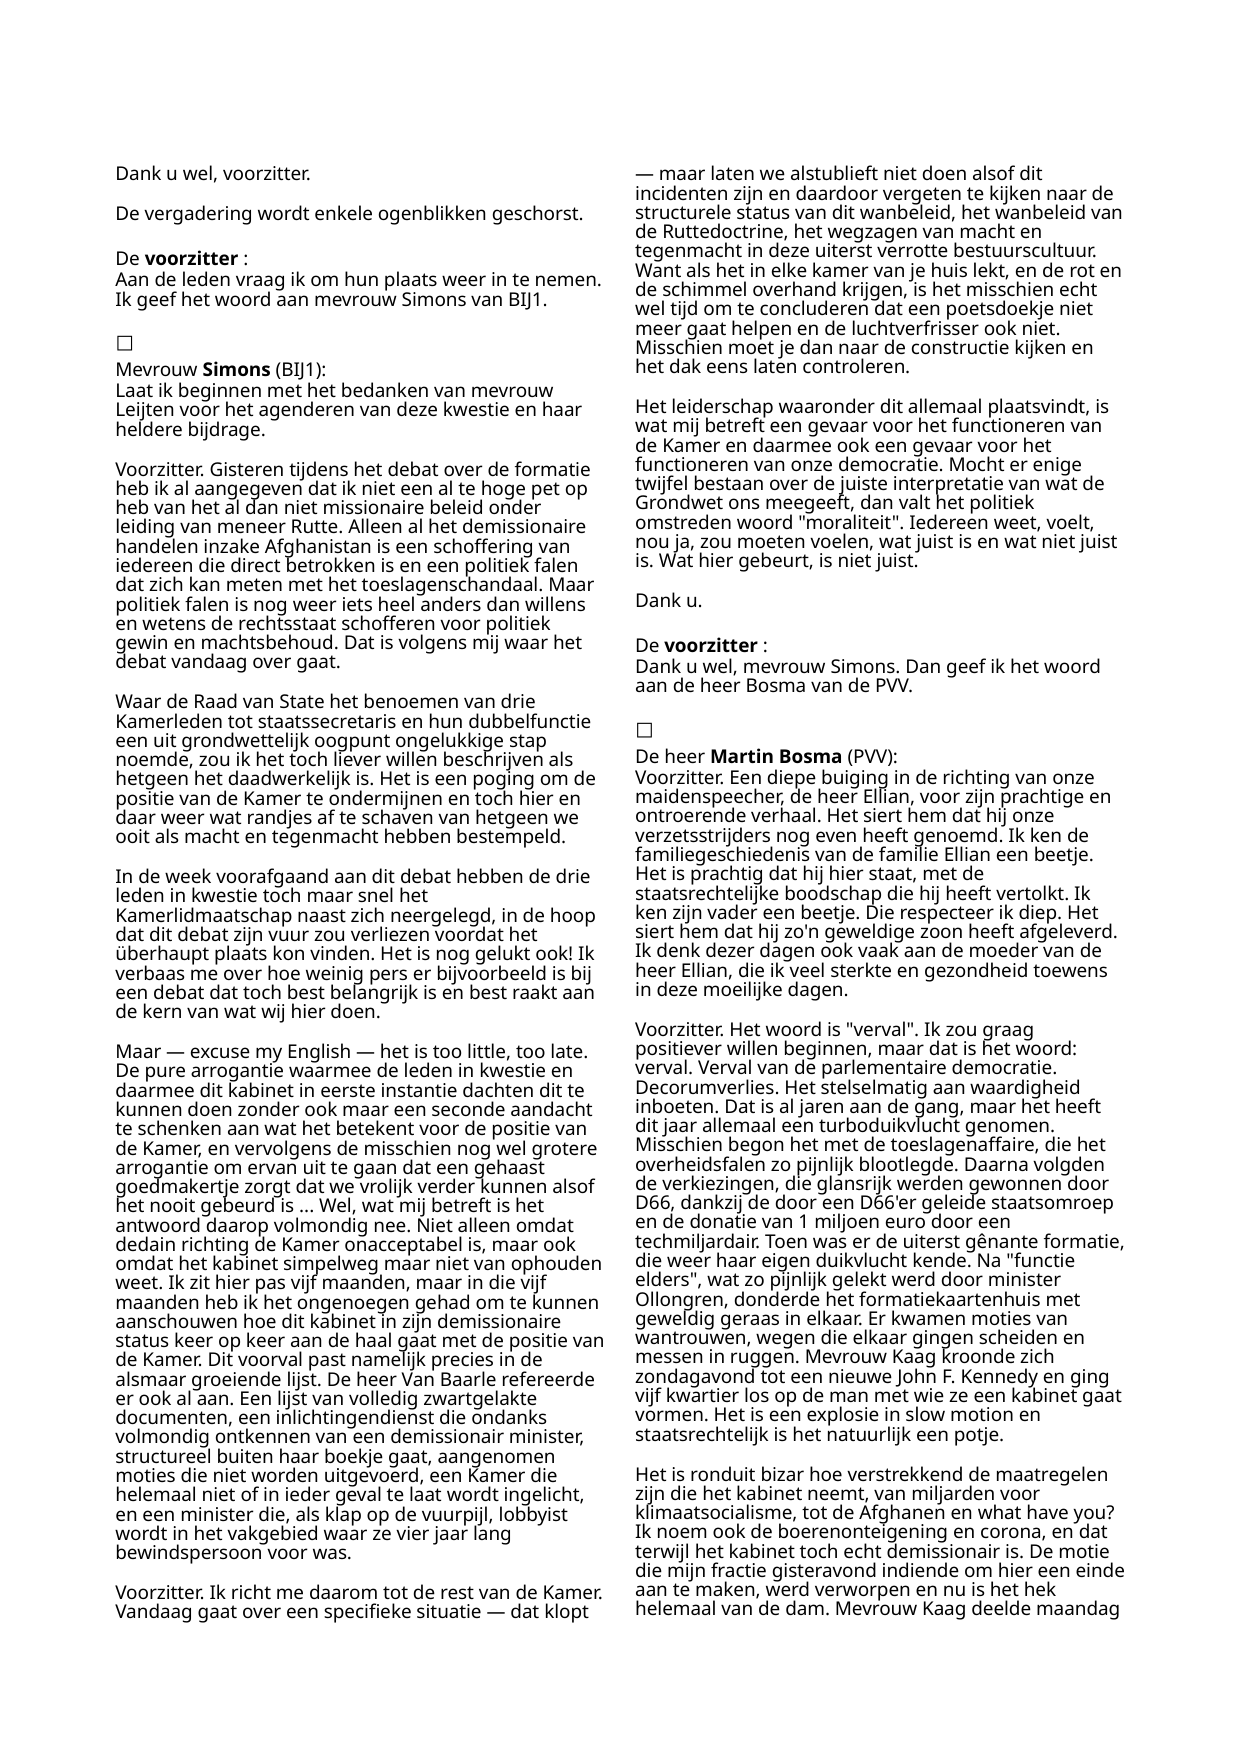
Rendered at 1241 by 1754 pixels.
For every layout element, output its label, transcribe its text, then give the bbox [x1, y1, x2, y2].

text De voorzitter : [635, 632, 1125, 658]
text De vergadering wordt enkele ogenblikken geschorst. [115, 205, 605, 225]
text Voorzitter. Een diepe buiging in de richting van onze maidenspeecher, de heer Ellian, voor zijn prachtige en ontroerende verhaal. Het siert hem dat hij onze verzetsstrijders nog even heeft genoemd. Ik ken de familiegeschiedenis van de familie Ellian een beetje. Het is prachtig dat hij hier staat, met de staatsrechtelijke boodschap die hij heeft vertolkt. Ik ken zijn vader een beetje. Die respecteer ik diep. Het siert hem dat hij zo'n geweldige zoon heeft afgeleverd. Ik denk dezer dagen ook vaak aan de moeder van de heer Ellian, die ik veel sterkte en gezondheid toewens in deze moeilijke dagen. [635, 769, 1125, 1000]
text De voorzitter : [115, 246, 605, 271]
text ⬜ [115, 331, 605, 356]
text De heer Martin Bosma (PVV): [635, 743, 1125, 769]
text Dank u. [635, 592, 1125, 611]
text Dank u wel, voorzitter. [115, 165, 605, 184]
text In de week voorafgaand aan dit debat hebben de drie leden in kwestie toch maar snel het Kamerlidmaatschap naast zich neergelegd, in de hoop dat dit debat zijn vuur zou verliezen voordat het überhaupt plaats kon vinden. Het is nog gelukt ook! Ik verbaas me over hoe weinig pers er bijvoorbeeld is bij een debat dat toch best belangrijk is en best raakt aan de kern van wat wij hier doen. [115, 868, 605, 1022]
text Mevrouw Simons (BIJ1): [115, 356, 605, 382]
text Het leiderschap waaronder dit allemaal plaatsvindt, is wat mij betreft een gevaar voor het functioneren van de Kamer en daarmee ook een gevaar voor het functioneren van onze democratie. Mocht er enige twijfel bestaan over de juiste interpretatie van wat de Grondwet ons meegeeft, dan valt het politiek omstreden woord "moraliteit". Iedereen weet, voelt, nou ja, zou moeten voelen, wat juist is en wat niet juist is. Wat hier gebeurt, is niet juist. [635, 398, 1125, 571]
text ⬜ [635, 717, 1125, 743]
text Voorzitter. Het woord is "verval". Ik zou graag positiever willen beginnen, maar dat is het woord: verval. Verval van de parlementaire democratie. Decorumverlies. Het stelselmatig aan waardigheid inboeten. Dat is al jaren aan de gang, maar het heeft dit jaar allemaal een turboduikvlucht genomen. Misschien begon het met de toeslagenaffaire, die het overheidsfalen zo pijnlijk blootlegde. Daarna volgden de verkiezingen, die glansrijk werden gewonnen door D66, dankzij de door een D66'er geleide staatsomroep en de donatie van 1 miljoen euro door een techmiljardair. Toen was er de uiterst gênante formatie, die weer haar eigen duikvlucht kende. Na "functie elders", wat zo pijnlijk gelekt werd door minister Ollongren, donderde het formatiekaartenhuis met geweldig geraas in elkaar. Er kwamen moties van wantrouwen, wegen die elkaar gingen scheiden en messen in ruggen. Mevrouw Kaag kroonde zich zondagavond tot een nieuwe John F. Kennedy en ging vijf kwartier los op de man met wie ze een kabinet gaat vormen. Het is een explosie in slow motion en staatsrechtelijk is het natuurlijk een potje. [635, 1021, 1125, 1445]
text Laat ik beginnen met het bedanken van mevrouw Leijten voor het agenderen van deze kwestie en haar heldere bijdrage. [115, 382, 605, 440]
text Voorzitter. Ik richt me daarom tot de rest van de Kamer. Vandaag gaat over een specifieke situatie — dat klopt [115, 1584, 605, 1623]
text Waar de Raad van State het benoemen van drie Kamerleden tot staatssecretaris en hun dubbelfunctie een uit grondwettelijk oogpunt ongelukkige stap noemde, zou ik het toch liever willen beschrijven als hetgeen het daadwerkelijk is. Het is een poging om de positie van de Kamer te ondermijnen en toch hier en daar weer wat randjes af te schaven van hetgeen we ooit als macht en tegenmacht hebben bestempeld. [115, 693, 605, 847]
text Voorzitter. Gisteren tijdens het debat over de formatie heb ik al aangegeven dat ik niet een al te hoge pet op heb van het al dan niet missionaire beleid onder leiding van meneer Rutte. Alleen al het demissionaire handelen inzake Afghanistan is een schoffering van iedereen die direct betrokken is en een politiek falen dat zich kan meten met het toeslagenschandaal. Maar politiek falen is nog weer iets heel anders dan willens en wetens de rechtsstaat schofferen voor politiek gewin en machtsbehoud. Dat is volgens mij waar het debat vandaag over gaat. [115, 461, 605, 673]
text Aan de leden vraag ik om hun plaats weer in te nemen. Ik geef het woord aan mevrouw Simons van BIJ1. [115, 271, 605, 310]
text — maar laten we alstublieft niet doen alsof dit incidenten zijn en daardoor vergeten te kijken naar de structurele status van dit wanbeleid, het wanbeleid van de Ruttedoctrine, het wegzagen van macht en tegenmacht in deze uiterst verrotte bestuurscultuur. Want als het in elke kamer van je huis lekt, en de rot en de schimmel overhand krijgen, is het misschien echt wel tijd om te concluderen dat een poetsdoekje niet meer gaat helpen en de luchtverfrisser ook niet. Misschien moet je dan naar de constructie kijken en het dak eens laten controleren. [635, 165, 1125, 377]
text Het is ronduit bizar hoe verstrekkend de maatregelen zijn die het kabinet neemt, van miljarden voor klimaatsocialisme, tot de Afghanen en what have you? Ik noem ook de boerenonteigening en corona, en dat terwijl het kabinet toch echt demissionair is. De motie die mijn fractie gisteravond indiende om hier een einde aan te maken, werd verworpen en nu is het hek helemaal van de dam. Mevrouw Kaag deelde maandag [635, 1466, 1125, 1620]
text Dank u wel, mevrouw Simons. Dan geef ik het woord aan de heer Bosma van de PVV. [635, 658, 1125, 697]
text Maar — excuse my English — het is too little, too late. De pure arrogantie waarmee de leden in kwestie en daarmee dit kabinet in eerste instantie dachten dit te kunnen doen zonder ook maar een seconde aandacht te schenken aan wat het betekent voor de positie van de Kamer, en vervolgens de misschien nog wel grotere arrogantie om ervan uit te gaan dat een gehaast goedmakertje zorgt dat we vrolijk verder kunnen alsof het nooit gebeurd is ... Wel, wat mij betreft is het antwoord daarop volmondig nee. Niet alleen omdat dedain richting de Kamer onacceptabel is, maar ook omdat het kabinet simpelweg maar niet van ophouden weet. Ik zit hier pas vijf maanden, maar in die vijf maanden heb ik het ongenoegen gehad om te kunnen aanschouwen hoe dit kabinet in zijn demissionaire status keer op keer aan de haal gaat met de positie van de Kamer. Dit voorval past namelijk precies in de alsmaar groeiende lijst. De heer Van Baarle refereerde er ook al aan. Een lijst van volledig zwartgelakte documenten, een inlichtingendienst die ondanks volmondig ontkennen van een demissionair minister, structureel buiten haar boekje gaat, aangenomen moties die niet worden uitgevoerd, een Kamer die helemaal niet of in ieder geval te laat wordt ingelicht, en een minister die, als klap op de vuurpijl, lobbyist wordt in het vakgebied waar ze vier jaar lang bewindspersoon voor was. [115, 1043, 605, 1563]
